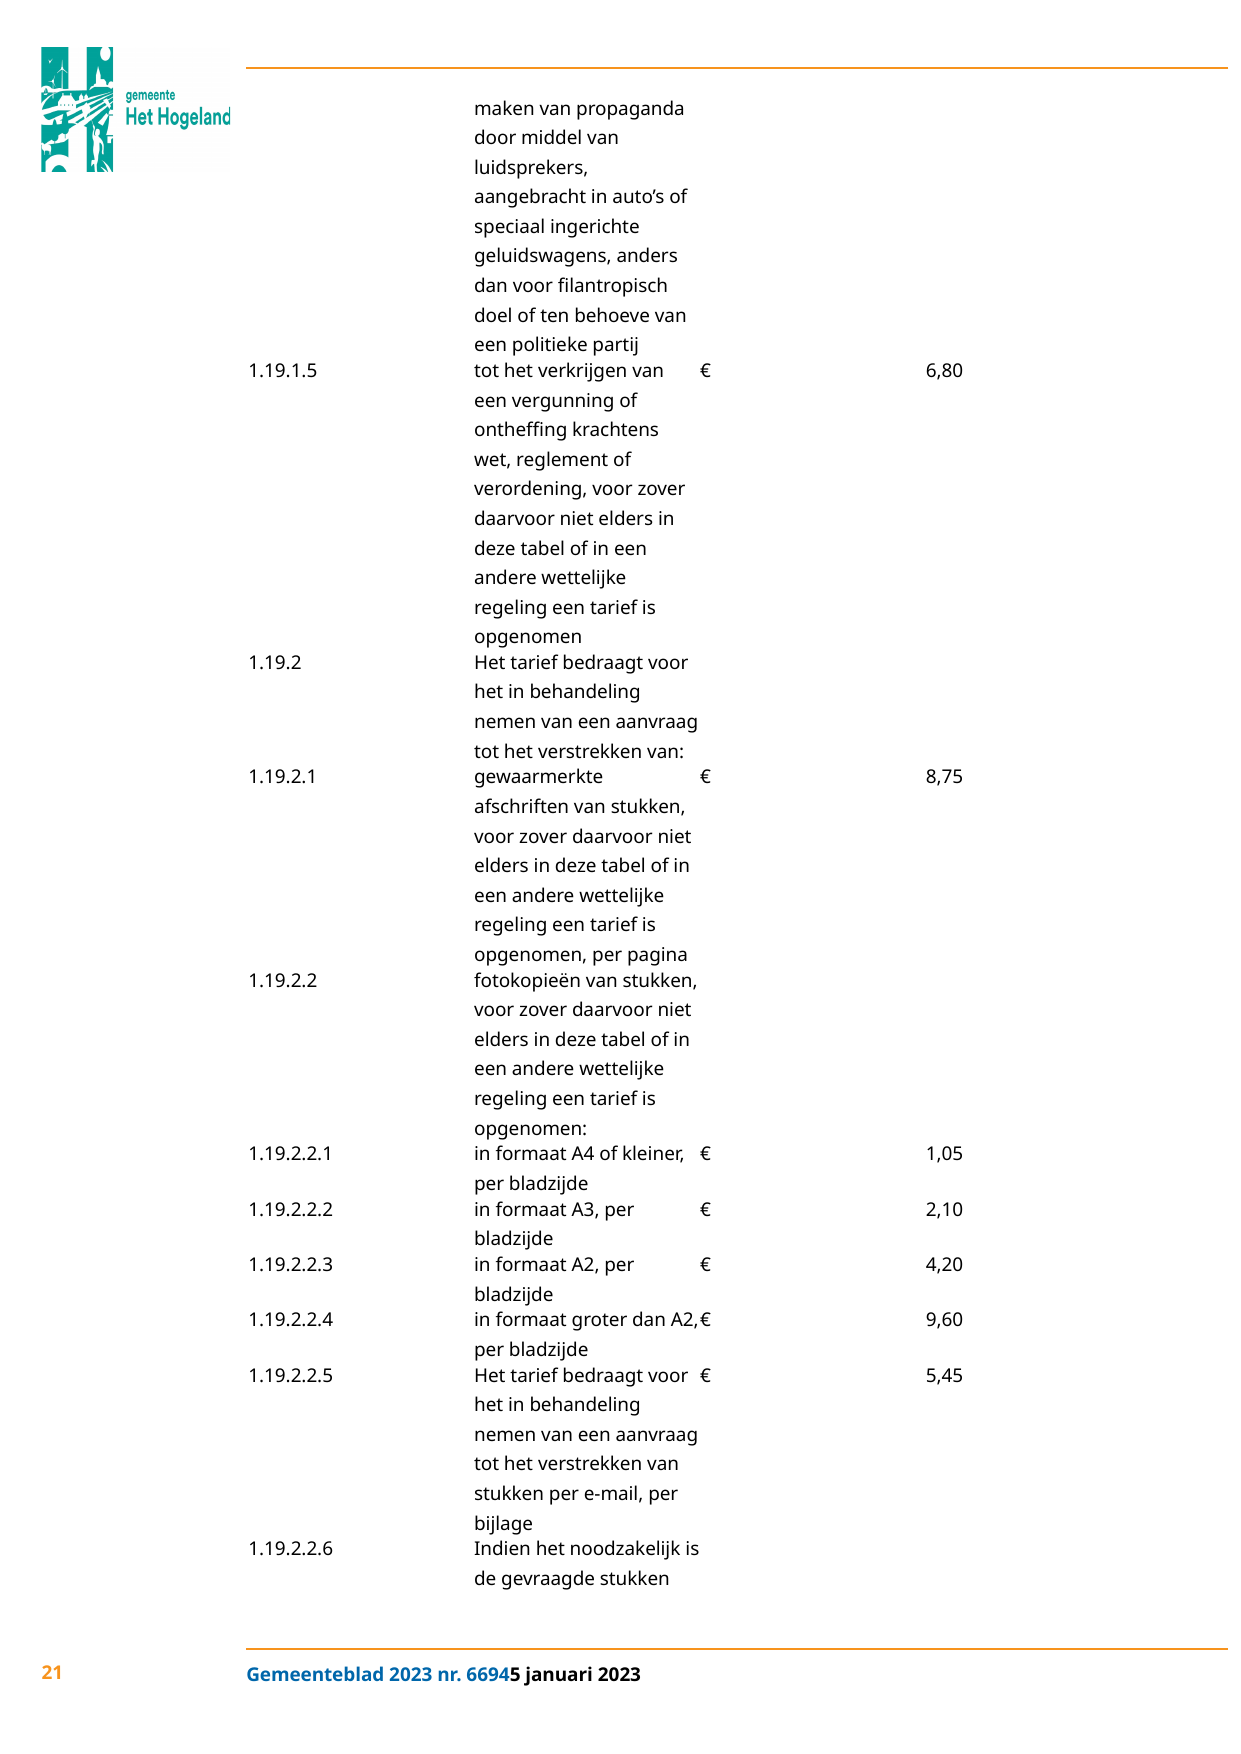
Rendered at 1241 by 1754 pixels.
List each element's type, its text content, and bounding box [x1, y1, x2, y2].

table_cell [700, 95, 926, 357]
table_cell € [700, 1251, 926, 1306]
table_cell 1.19.2.2.1 [248, 1141, 474, 1196]
table_cell [926, 649, 1152, 764]
table_cell 1.19.2.2.5 [248, 1362, 474, 1535]
table_cell 2,10 [926, 1196, 1152, 1251]
picture [41, 47, 231, 172]
table_cell 1.19.2.2 [248, 967, 474, 1141]
table_cell € [700, 764, 926, 967]
table_cell 1.19.2.2.2 [248, 1196, 474, 1251]
table_cell tot het verkrijgen van een vergunning of ontheffing krachtens wet, reglement of verordening, voor zover daarvoor niet elders in deze tabel of in een andere wettelijke regeling een tarief is opgenomen [474, 357, 700, 649]
table_cell 1.19.2.2.6 [248, 1535, 474, 1591]
table_cell maken van propaganda door middel van luidsprekers, aangebracht in auto’s of speciaal ingerichte geluidswagens, anders dan voor filantropisch doel of ten behoeve van een politieke partij [474, 95, 700, 357]
table_cell [700, 649, 926, 764]
table_cell Het tarief bedraagt voor het in behandeling nemen van een aanvraag tot het verstrekken van stukken per e-mail, per bijlage [474, 1362, 700, 1535]
table_cell [926, 1535, 1152, 1591]
table_cell in formaat A3, per bladzijde [474, 1196, 700, 1251]
table_cell 9,60 [926, 1306, 1152, 1362]
table_cell 8,75 [926, 764, 1152, 967]
table_cell [926, 967, 1152, 1141]
table_cell in formaat groter dan A2, per bladzijde [474, 1306, 700, 1362]
table_cell 1,05 [926, 1141, 1152, 1196]
table_cell € [700, 357, 926, 649]
table_cell gewaarmerkte afschriften van stukken, voor zover daarvoor niet elders in deze tabel of in een andere wettelijke regeling een tarief is opgenomen, per pagina [474, 764, 700, 967]
table_cell € [700, 1141, 926, 1196]
table_cell 6,80 [926, 357, 1152, 649]
table_cell € [700, 1362, 926, 1535]
table_cell [926, 95, 1152, 357]
table_cell in formaat A4 of kleiner, per bladzijde [474, 1141, 700, 1196]
table_cell [248, 95, 474, 357]
table_cell Het tarief bedraagt voor het in behandeling nemen van een aanvraag tot het verstrekken van: [474, 649, 700, 764]
table_cell fotokopieën van stukken, voor zover daarvoor niet elders in deze tabel of in een andere wettelijke regeling een tarief is opgenomen: [474, 967, 700, 1141]
table_cell € [700, 1196, 926, 1251]
table_cell 1.19.2.2.3 [248, 1251, 474, 1306]
table_cell 4,20 [926, 1251, 1152, 1306]
table_cell 5,45 [926, 1362, 1152, 1535]
table_cell Indien het noodzakelijk is de gevraagde stukken [474, 1535, 700, 1591]
table_cell in formaat A2, per bladzijde [474, 1251, 700, 1306]
table_cell € [700, 1306, 926, 1362]
table_cell 1.19.2 [248, 649, 474, 764]
table_cell 1.19.2.1 [248, 764, 474, 967]
table_cell 1.19.2.2.4 [248, 1306, 474, 1362]
table_cell [700, 1535, 926, 1591]
table_cell [700, 967, 926, 1141]
table_cell 1.19.1.5 [248, 357, 474, 649]
